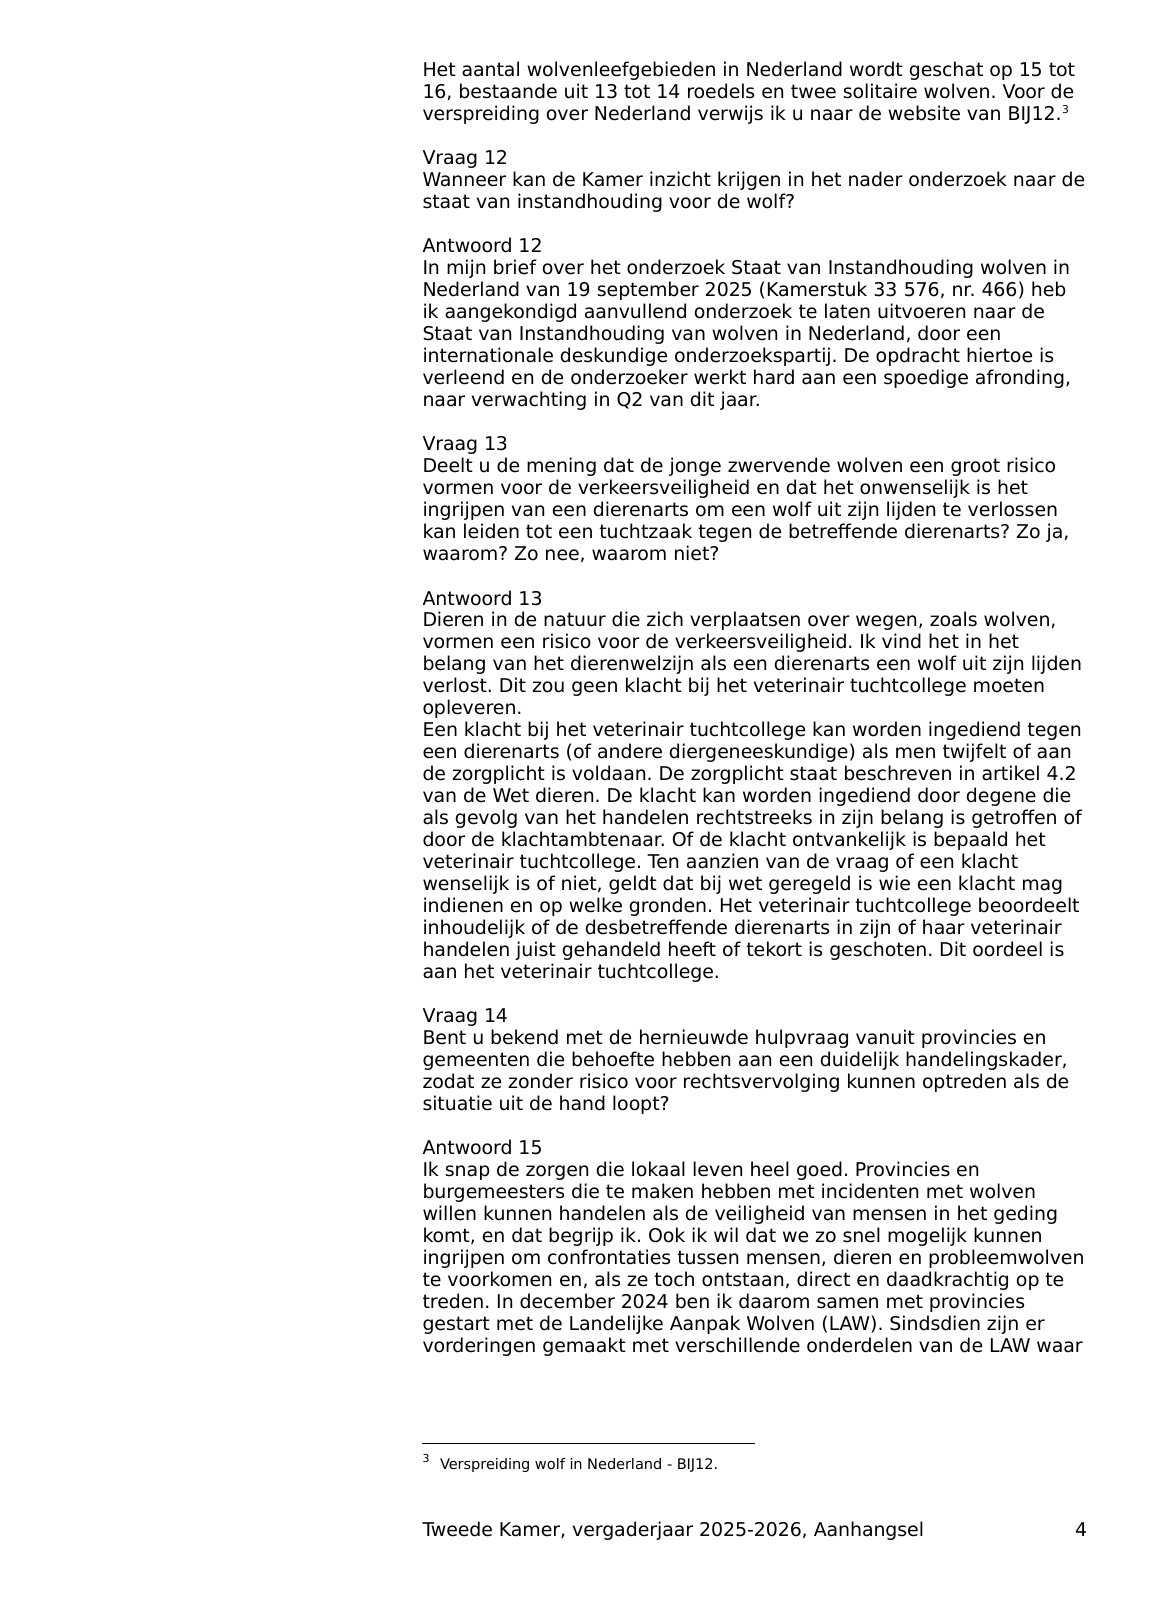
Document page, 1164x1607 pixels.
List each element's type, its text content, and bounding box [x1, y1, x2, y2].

text Verspreiding wolf in Nederland - BIJ12. [422, 1452, 1087, 1474]
text Antwoord 15 [422, 1137, 1087, 1159]
text Wanneer kan de Kamer inzicht krijgen in het nader onderzoek naar de staat van instandhouding voor de wolf? [422, 169, 1087, 213]
text Deelt u de mening dat de jonge zwervende wolven een groot risico vormen voor de verkeersveiligheid en dat het onwenselijk is het ingrijpen van een dierenarts om een wolf uit zijn lijden te verlossen kan leiden tot een tuchtzaak tegen de betreffende dierenarts? Zo ja, waarom? Zo nee, waarom niet? [422, 455, 1087, 565]
text Vraag 14 [422, 1005, 1087, 1027]
text Het aantal wolvenleefgebieden in Nederland wordt geschat op 15 tot 16, bestaande uit 13 tot 14 roedels en twee solitaire wolven. Voor de verspreiding over Nederland verwijs ik u naar de website van BIJ12. [422, 59, 1087, 125]
text Dieren in de natuur die zich verplaatsen over wegen, zoals wolven, vormen een risico voor de verkeersveiligheid. Ik vind het in het belang van het dierenwelzijn als een dierenarts een wolf uit zijn lijden verlost. Dit zou geen klacht bij het veterinair tuchtcollege moeten opleveren. [422, 609, 1087, 719]
text Vraag 13 [422, 433, 1087, 455]
text Ik snap de zorgen die lokaal leven heel goed. Provincies en burgemeesters die te maken hebben met incidenten met wolven willen kunnen handelen als de veiligheid van mensen in het geding komt, en dat begrijp ik. Ook ik wil dat we zo snel mogelijk kunnen ingrijpen om confrontaties tussen mensen, dieren en probleemwolven te voorkomen en, als ze toch ontstaan, direct en daadkrachtig op te treden. In december 2024 ben ik daarom samen met provincies gestart met de Landelijke Aanpak Wolven (LAW). Sindsdien zijn er vorderingen gemaakt met verschillende onderdelen van de LAW waar [422, 1159, 1087, 1357]
text Antwoord 12 [422, 235, 1087, 257]
text Vraag 12 [422, 147, 1087, 169]
text Bent u bekend met de hernieuwde hulpvraag vanuit provincies en gemeenten die behoefte hebben aan een duidelijk handelingskader, zodat ze zonder risico voor rechtsvervolging kunnen optreden als de situatie uit de hand loopt? [422, 1027, 1087, 1115]
text In mijn brief over het onderzoek Staat van Instandhouding wolven in Nederland van 19 september 2025 (Kamerstuk 33 576, nr. 466) heb ik aangekondigd aanvullend onderzoek te laten uitvoeren naar de Staat van Instandhouding van wolven in Nederland, door een internationale deskundige onderzoekspartij. De opdracht hiertoe is verleend en de onderzoeker werkt hard aan een spoedige afronding, naar verwachting in Q2 van dit jaar. [422, 257, 1087, 411]
text Antwoord 13 [422, 587, 1087, 609]
text Een klacht bij het veterinair tuchtcollege kan worden ingediend tegen een dierenarts (of andere diergeneeskundige) als men twijfelt of aan de zorgplicht is voldaan. De zorgplicht staat beschreven in artikel 4.2 van de Wet dieren. De klacht kan worden ingediend door degene die als gevolg van het handelen rechtstreeks in zijn belang is getroffen of door de klachtambtenaar. Of de klacht ontvankelijk is bepaald het veterinair tuchtcollege. Ten aanzien van de vraag of een klacht wenselijk is of niet, geldt dat bij wet geregeld is wie een klacht mag indienen en op welke gronden. Het veterinair tuchtcollege beoordeelt inhoudelijk of de desbetreffende dierenarts in zijn of haar veterinair handelen juist gehandeld heeft of tekort is geschoten. Dit oordeel is aan het veterinair tuchtcollege. [422, 719, 1087, 983]
